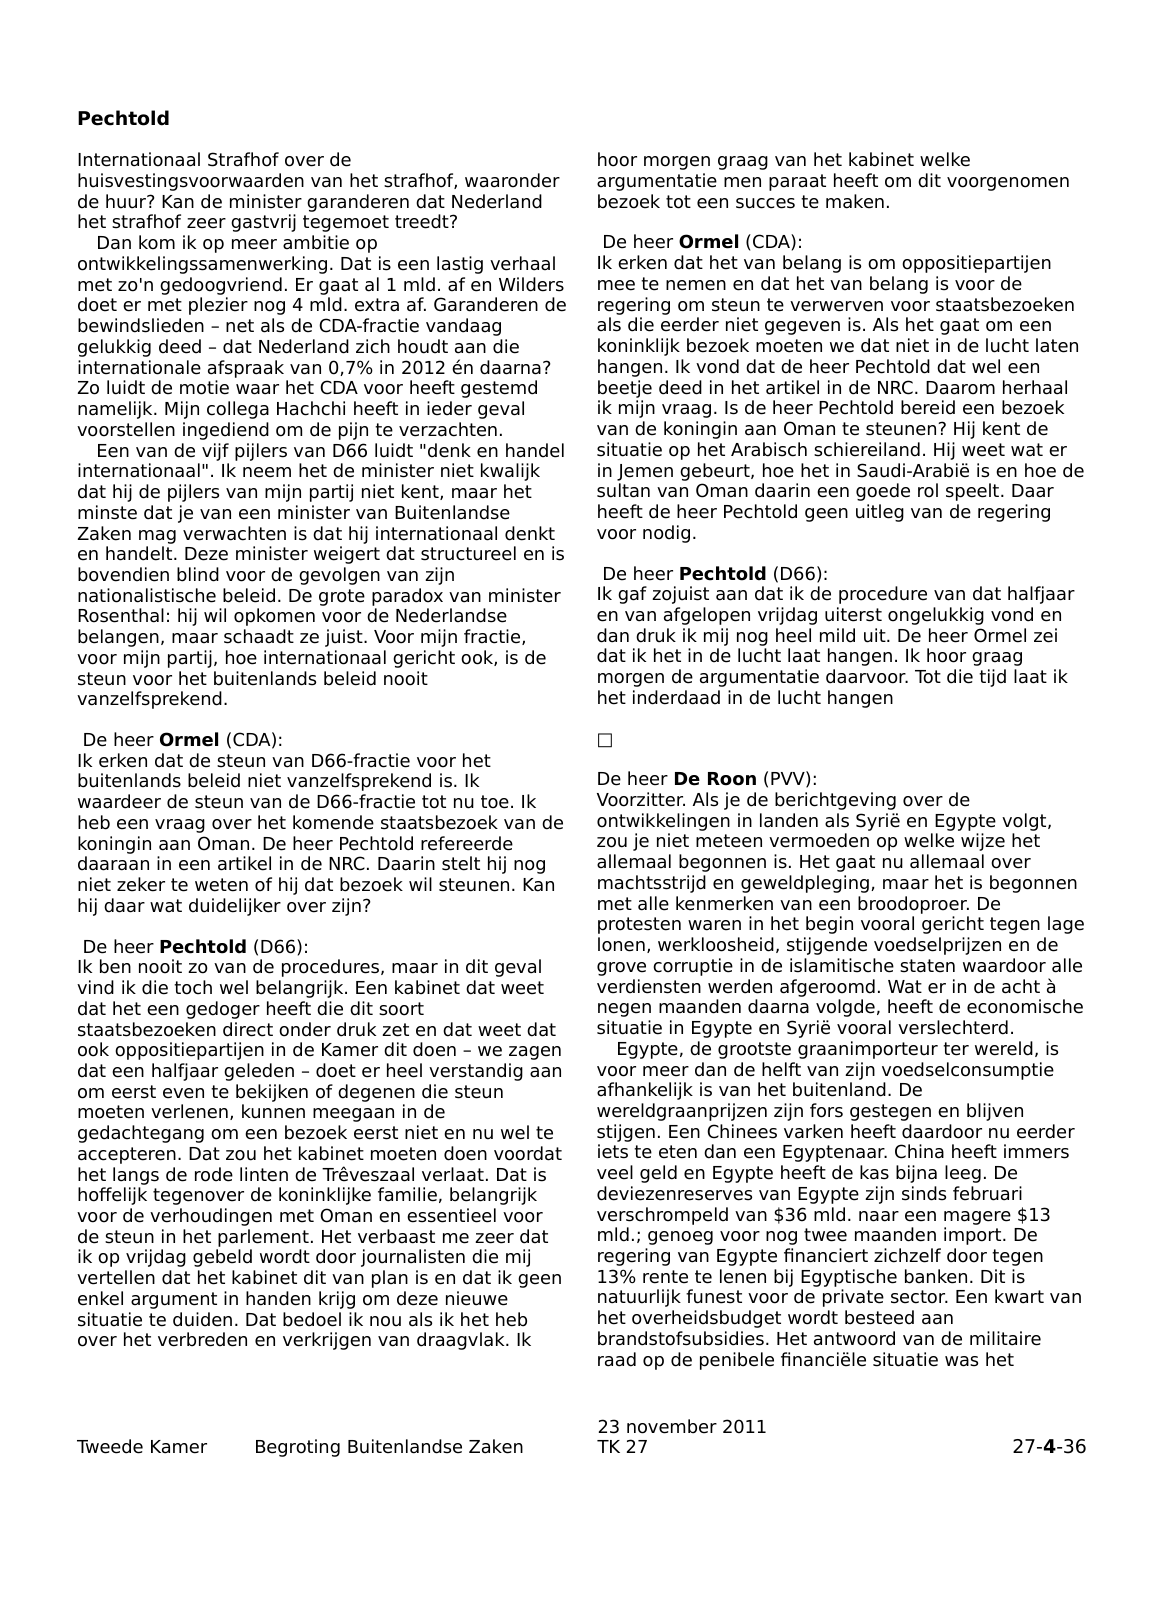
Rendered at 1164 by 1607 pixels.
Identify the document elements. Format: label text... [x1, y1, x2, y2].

text Een van de vijf pijlers van D66 luidt "denk en handel internationaal". Ik neem het de minister niet kwalijk dat hij de pijlers van mijn partij niet kent, maar het minste dat je van een minister van Buitenlandse Zaken mag verwachten is dat hij internationaal denkt en handelt. Deze minister weigert dat structureel en is bovendien blind voor de gevolgen van zijn nationalistische beleid. De grote paradox van minister Rosenthal: hij wil opkomen voor de Nederlandse belangen, maar schaadt ze juist. Voor mijn fractie, voor mijn partij, hoe internationaal gericht ook, is de steun voor het buitenlands beleid nooit vanzelfsprekend. [77, 440, 567, 710]
text Ik ben nooit zo van de procedures, maar in dit geval vind ik die toch wel belangrijk. Een kabinet dat weet dat het een gedoger heeft die dit soort staatsbezoeken direct onder druk zet en dat weet dat ook oppositiepartijen in de Kamer dit doen – we zagen dat een halfjaar geleden – doet er heel verstandig aan om eerst even te bekijken of degenen die steun moeten verlenen, kunnen meegaan in de gedachtegang om een bezoek eerst niet en nu wel te accepteren. Dat zou het kabinet moeten doen voordat het langs de rode linten de Trêveszaal verlaat. Dat is hoffelijk tegenover de koninklijke familie, belangrijk voor de verhoudingen met Oman en essentieel voor de steun in het parlement. Het verbaast me zeer dat ik op vrijdag gebeld wordt door journalisten die mij vertellen dat het kabinet dit van plan is en dat ik geen enkel argument in handen krijg om deze nieuwe situatie te duiden. Dat bedoel ik nou als ik het heb over het verbreden en verkrijgen van draagvlak. Ik [77, 957, 567, 1351]
text De heer Pechtold (D66): [77, 936, 567, 957]
text Internationaal Strafhof over de huisvestingsvoorwaarden van het strafhof, waaronder de huur? Kan de minister garanderen dat Nederland het strafhof zeer gastvrij tegemoet treedt? [77, 150, 567, 233]
text Voorzitter. Als je de berichtgeving over de ontwikkelingen in landen als Syrië en Egypte volgt, zou je niet meteen vermoeden op welke wijze het allemaal begonnen is. Het gaat nu allemaal over machtsstrijd en geweldpleging, maar het is begonnen met alle kenmerken van een broodoproer. De protesten waren in het begin vooral gericht tegen lage lonen, werkloosheid, stijgende voedselprijzen en de grove corruptie in de islamitische staten waardoor alle verdiensten werden afgeroomd. Wat er in de acht à negen maanden daarna volgde, heeft de economische situatie in Egypte en Syrië vooral verslechterd. [596, 790, 1087, 1039]
text hoor morgen graag van het kabinet welke argumentatie men paraat heeft om dit voorgenomen bezoek tot een succes te maken. [596, 150, 1087, 212]
text Egypte, de grootste graanimporteur ter wereld, is voor meer dan de helft van zijn voedselconsumptie afhankelijk is van het buitenland. De wereldgraanprijzen zijn fors gestegen en blijven stijgen. Een Chinees varken heeft daardoor nu eerder iets te eten dan een Egyptenaar. China heeft immers veel geld en Egypte heeft de kas bijna leeg. De deviezenreserves van Egypte zijn sinds februari verschrompeld van $36 mld. naar een magere $13 mld.; genoeg voor nog twee maanden import. De regering van Egypte financiert zichzelf door tegen 13% rente te lenen bij Egyptische banken. Dit is natuurlijk funest voor de private sector. Een kwart van het overheidsbudget wordt besteed aan brandstofsubsidies. Het antwoord van de militaire raad op de penibele financiële situatie was het [596, 1039, 1087, 1370]
text De heer Pechtold (D66): [596, 563, 1087, 584]
text De heer Ormel (CDA): [596, 232, 1087, 253]
text De heer De Roon (PVV): [596, 769, 1087, 790]
text Ik erken dat het van belang is om oppositiepartijen mee te nemen en dat het van belang is voor de regering om steun te verwerven voor staatsbezoeken als die eerder niet gegeven is. Als het gaat om een koninklijk bezoek moeten we dat niet in de lucht laten hangen. Ik vond dat de heer Pechtold dat wel een beetje deed in het artikel in de NRC. Daarom herhaal ik mijn vraag. Is de heer Pechtold bereid een bezoek van de koningin aan Oman te steunen? Hij kent de situatie op het Arabisch schiereiland. Hij weet wat er in Jemen gebeurt, hoe het in Saudi-Arabië is en hoe de sultan van Oman daarin een goede rol speelt. Daar heeft de heer Pechtold geen uitleg van de regering voor nodig. [596, 253, 1087, 543]
text De heer Ormel (CDA): [77, 730, 567, 751]
text Ik gaf zojuist aan dat ik de procedure van dat halfjaar en van afgelopen vrijdag uiterst ongelukkig vond en dan druk ik mij nog heel mild uit. De heer Ormel zei dat ik het in de lucht laat hangen. Ik hoor graag morgen de argumentatie daarvoor. Tot die tijd laat ik het inderdaad in de lucht hangen [596, 584, 1087, 708]
text Dan kom ik op meer ambitie op ontwikkelingssamenwerking. Dat is een lastig verhaal met zo'n gedoogvriend. Er gaat al 1 mld. af en Wilders doet er met plezier nog 4 mld. extra af. Garanderen de bewindslieden – net als de CDA-fractie vandaag gelukkig deed – dat Nederland zich houdt aan die internationale afspraak van 0,7% in 2012 én daarna? Zo luidt de motie waar het CDA voor heeft gestemd namelijk. Mijn collega Hachchi heeft in ieder geval voorstellen ingediend om de pijn te verzachten. [77, 233, 567, 440]
text Ik erken dat de steun van D66-fractie voor het buitenlands beleid niet vanzelfsprekend is. Ik waardeer de steun van de D66-fractie tot nu toe. Ik heb een vraag over het komende staatsbezoek van de koningin aan Oman. De heer Pechtold refereerde daaraan in een artikel in de NRC. Daarin stelt hij nog niet zeker te weten of hij dat bezoek wil steunen. Kan hij daar wat duidelijker over zijn? [77, 751, 567, 916]
text □ [596, 728, 1087, 749]
